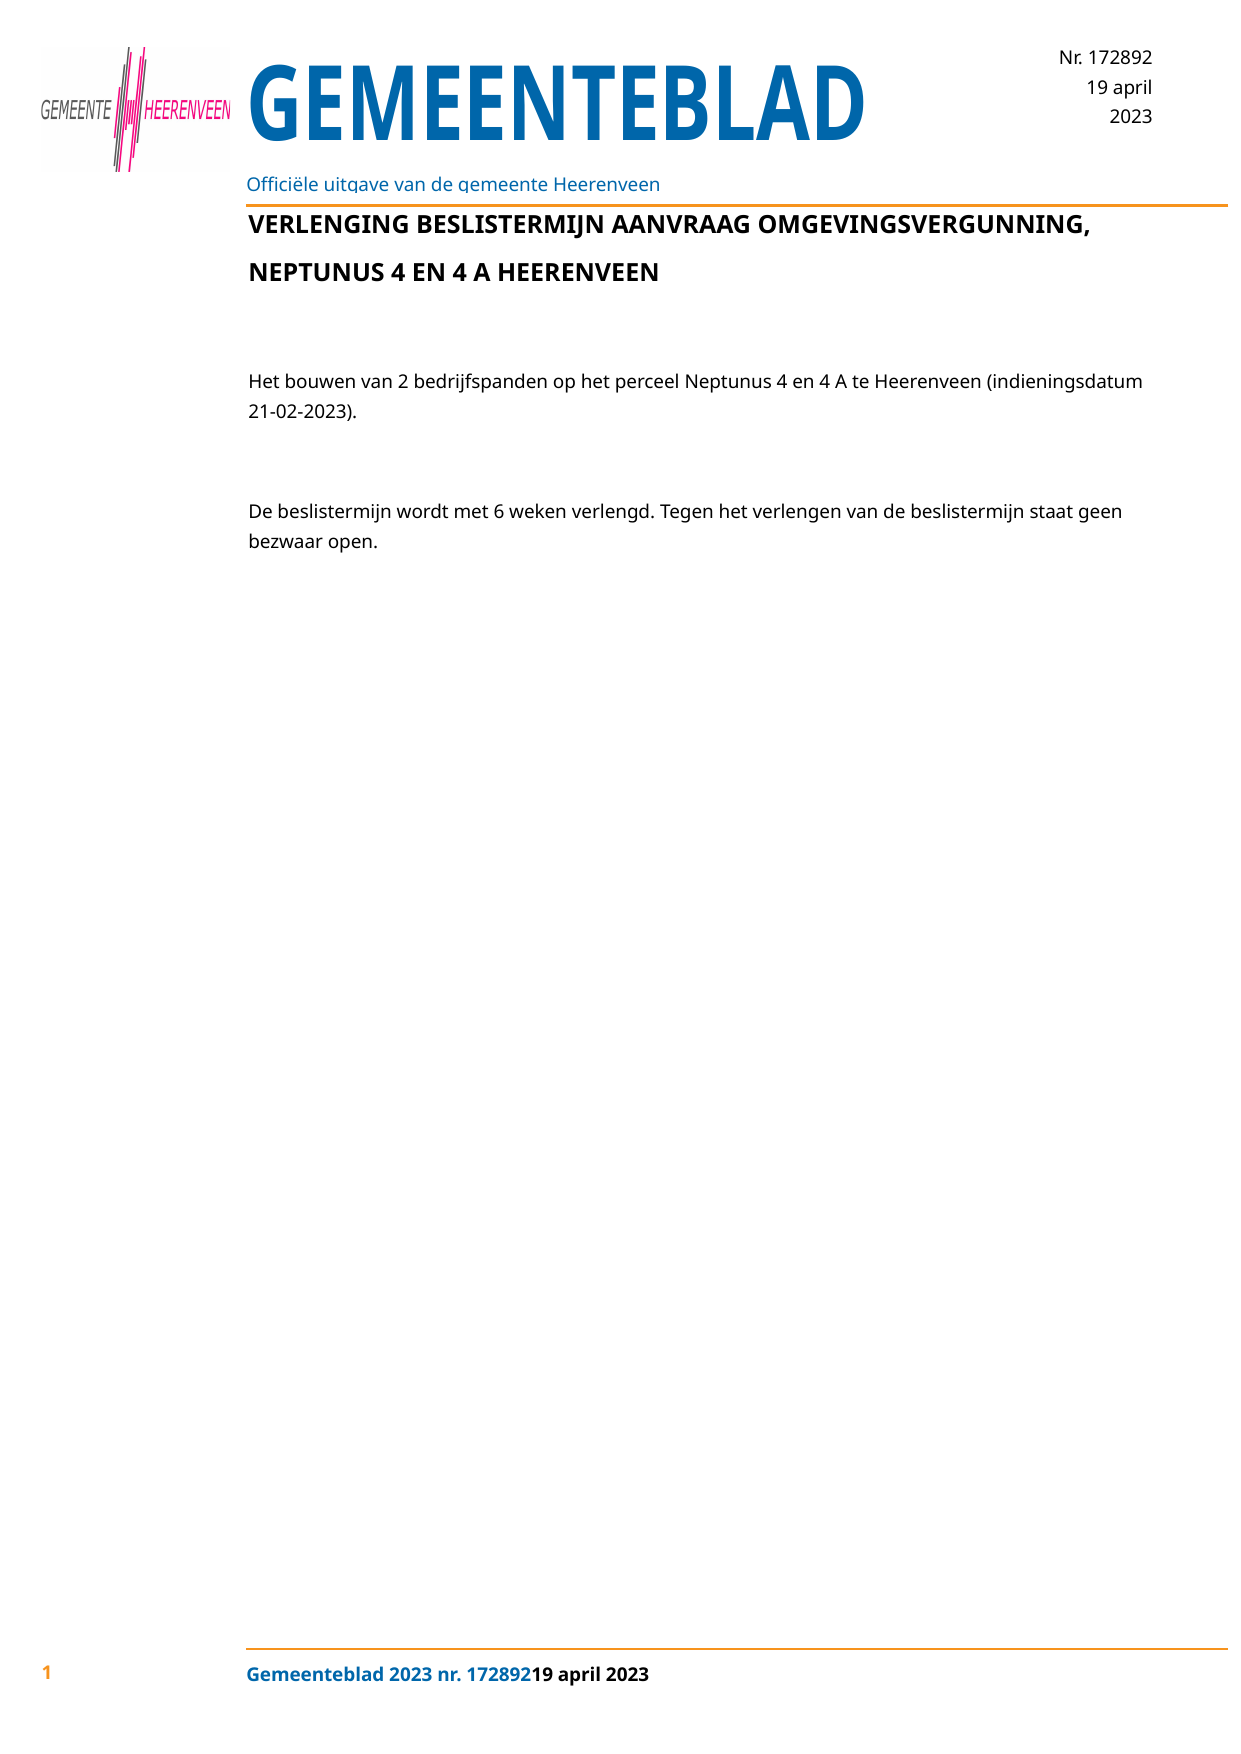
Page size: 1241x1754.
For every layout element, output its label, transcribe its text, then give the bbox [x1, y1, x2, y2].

text Het bouwen van 2 bedrijfspanden op het perceel Neptunus 4 en 4 A te Heerenveen (indieningsdatum 21-02-2023). [248, 368, 1152, 424]
text De beslistermijn wordt met 6 weken verlengd. Tegen het verlengen van de beslistermijn staat geen bezwaar open. [248, 499, 1152, 554]
picture [41, 47, 231, 172]
text VERLENGING BESLISTERMIJN AANVRAAG OMGEVINGSVERGUNNING, NEPTUNUS 4 EN 4 A HEERENVEEN [248, 207, 1152, 288]
